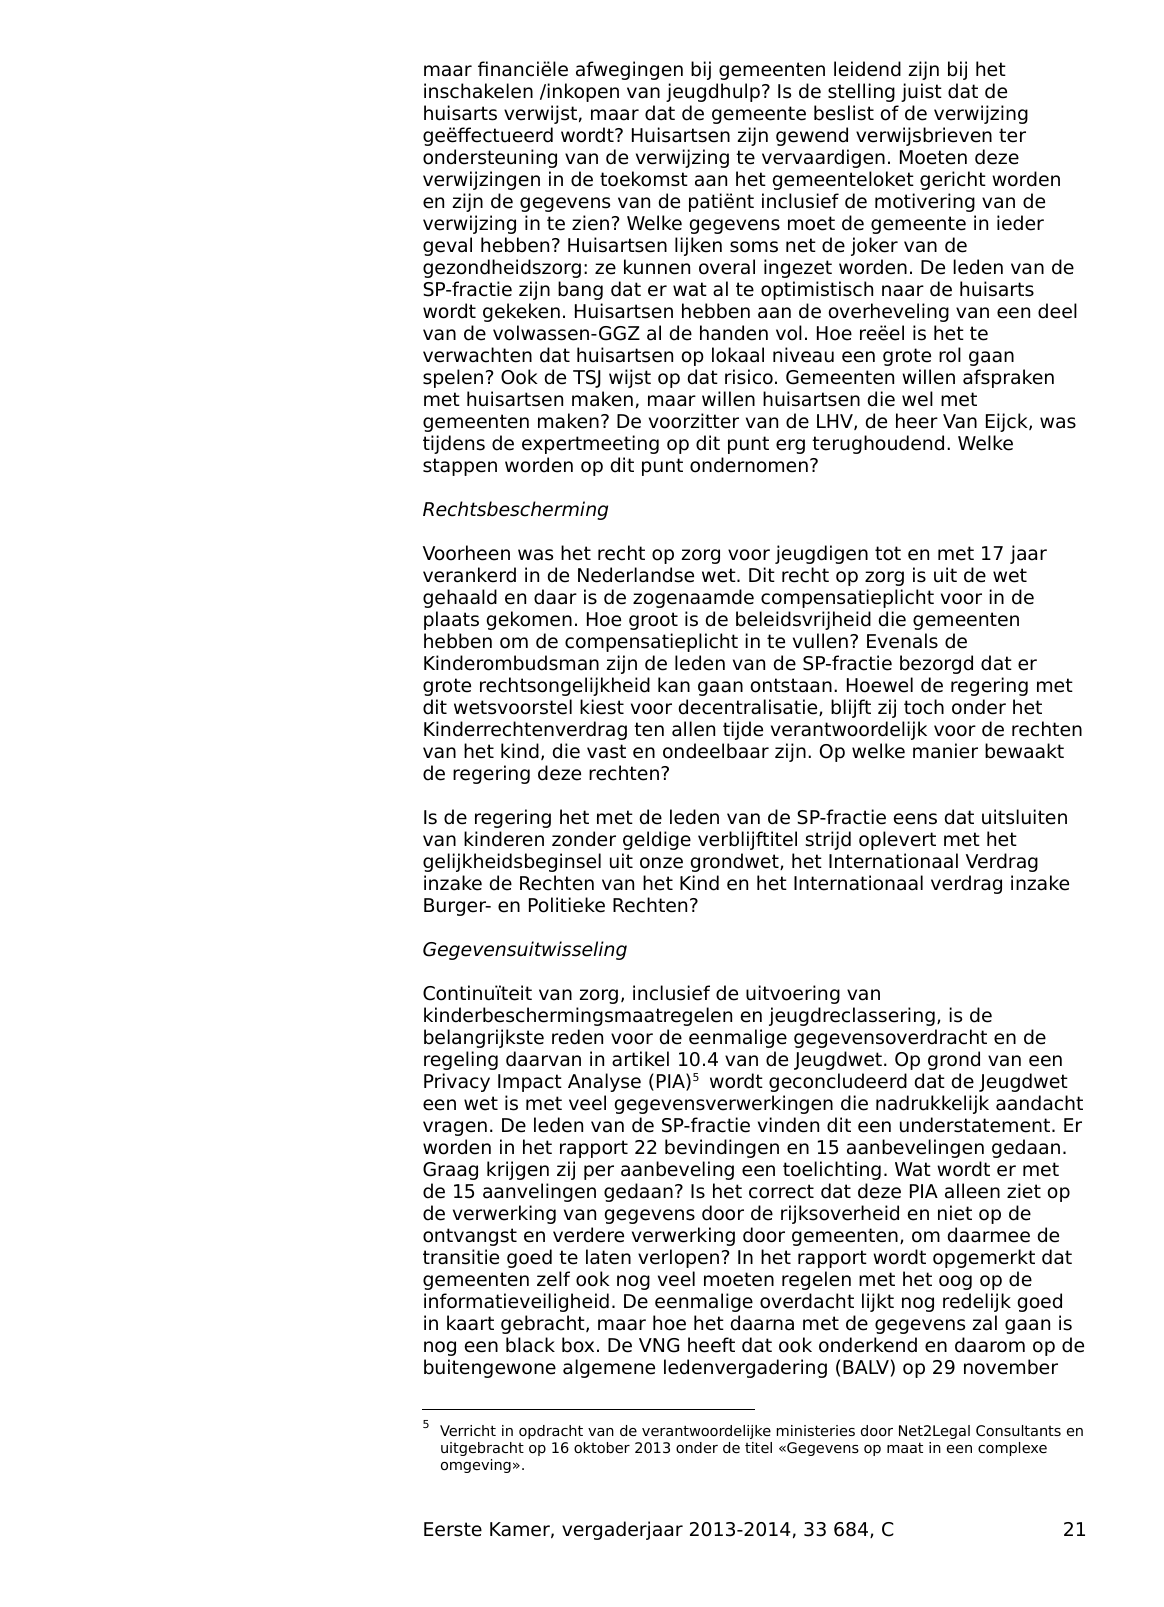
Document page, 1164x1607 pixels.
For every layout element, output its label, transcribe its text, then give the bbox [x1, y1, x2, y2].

text maar financiële afwegingen bij gemeenten leidend zijn bij het inschakelen /inkopen van jeugdhulp? Is de stelling juist dat de huisarts verwijst, maar dat de gemeente beslist of de verwijzing geëffectueerd wordt? Huisartsen zijn gewend verwijsbrieven ter ondersteuning van de verwijzing te vervaardigen. Moeten deze verwijzingen in de toekomst aan het gemeenteloket gericht worden en zijn de gegevens van de patiënt inclusief de motivering van de verwijzing in te zien? Welke gegevens moet de gemeente in ieder geval hebben? Huisartsen lijken soms net de joker van de gezondheidszorg: ze kunnen overal ingezet worden. De leden van de SP-fractie zijn bang dat er wat al te optimistisch naar de huisarts wordt gekeken. Huisartsen hebben aan de overheveling van een deel van de volwassen-GGZ al de handen vol. Hoe reëel is het te verwachten dat huisartsen op lokaal niveau een grote rol gaan spelen? Ook de TSJ wijst op dat risico. Gemeenten willen afspraken met huisartsen maken, maar willen huisartsen die wel met gemeenten maken? De voorzitter van de LHV, de heer Van Eijck, was tijdens de expertmeeting op dit punt erg terughoudend. Welke stappen worden op dit punt ondernomen? [422, 59, 1087, 477]
text Continuïteit van zorg, inclusief de uitvoering van kinderbeschermingsmaatregelen en jeugdreclassering, is de belangrijkste reden voor de eenmalige gegevensoverdracht en de regeling daarvan in artikel 10.4 van de Jeugdwet. Op grond van een Privacy Impact Analyse (PIA) wordt geconcludeerd dat de Jeugdwet een wet is met veel gegevensverwerkingen die nadrukkelijk aandacht vragen. De leden van de SP-fractie vinden dit een understatement. Er worden in het rapport 22 bevindingen en 15 aanbevelingen gedaan. Graag krijgen zij per aanbeveling een toelichting. Wat wordt er met de 15 aanvelingen gedaan? Is het correct dat deze PIA alleen ziet op de verwerking van gegevens door de rijksoverheid en niet op de ontvangst en verdere verwerking door gemeenten, om daarmee de transitie goed te laten verlopen? In het rapport wordt opgemerkt dat gemeenten zelf ook nog veel moeten regelen met het oog op de informatieveiligheid. De eenmalige overdacht lijkt nog redelijk goed in kaart gebracht, maar hoe het daarna met de gegevens zal gaan is nog een black box. De VNG heeft dat ook onderkend en daarom op de buitengewone algemene ledenvergadering (BALV) op 29 november [422, 983, 1087, 1379]
subtitle Rechtsbescherming [422, 499, 1087, 521]
text Is de regering het met de leden van de SP-fractie eens dat uitsluiten van kinderen zonder geldige verblijftitel strijd oplevert met het gelijkheidsbeginsel uit onze grondwet, het Internationaal Verdrag inzake de Rechten van het Kind en het Internationaal verdrag inzake Burger- en Politieke Rechten? [422, 807, 1087, 917]
text Verricht in opdracht van de verantwoordelijke ministeries door Net2Legal Consultants en uitgebracht op 16 oktober 2013 onder de titel «Gegevens op maat in een complexe omgeving». [422, 1418, 1087, 1474]
text Voorheen was het recht op zorg voor jeugdigen tot en met 17 jaar verankerd in de Nederlandse wet. Dit recht op zorg is uit de wet gehaald en daar is de zogenaamde compensatieplicht voor in de plaats gekomen. Hoe groot is de beleidsvrijheid die gemeenten hebben om de compensatieplicht in te vullen? Evenals de Kinderombudsman zijn de leden van de SP-fractie bezorgd dat er grote rechtsongelijkheid kan gaan ontstaan. Hoewel de regering met dit wetsvoorstel kiest voor decentralisatie, blijft zij toch onder het Kinderrechtenverdrag ten allen tijde verantwoordelijk voor de rechten van het kind, die vast en ondeelbaar zijn. Op welke manier bewaakt de regering deze rechten? [422, 543, 1087, 785]
subtitle Gegevensuitwisseling [422, 939, 1087, 961]
